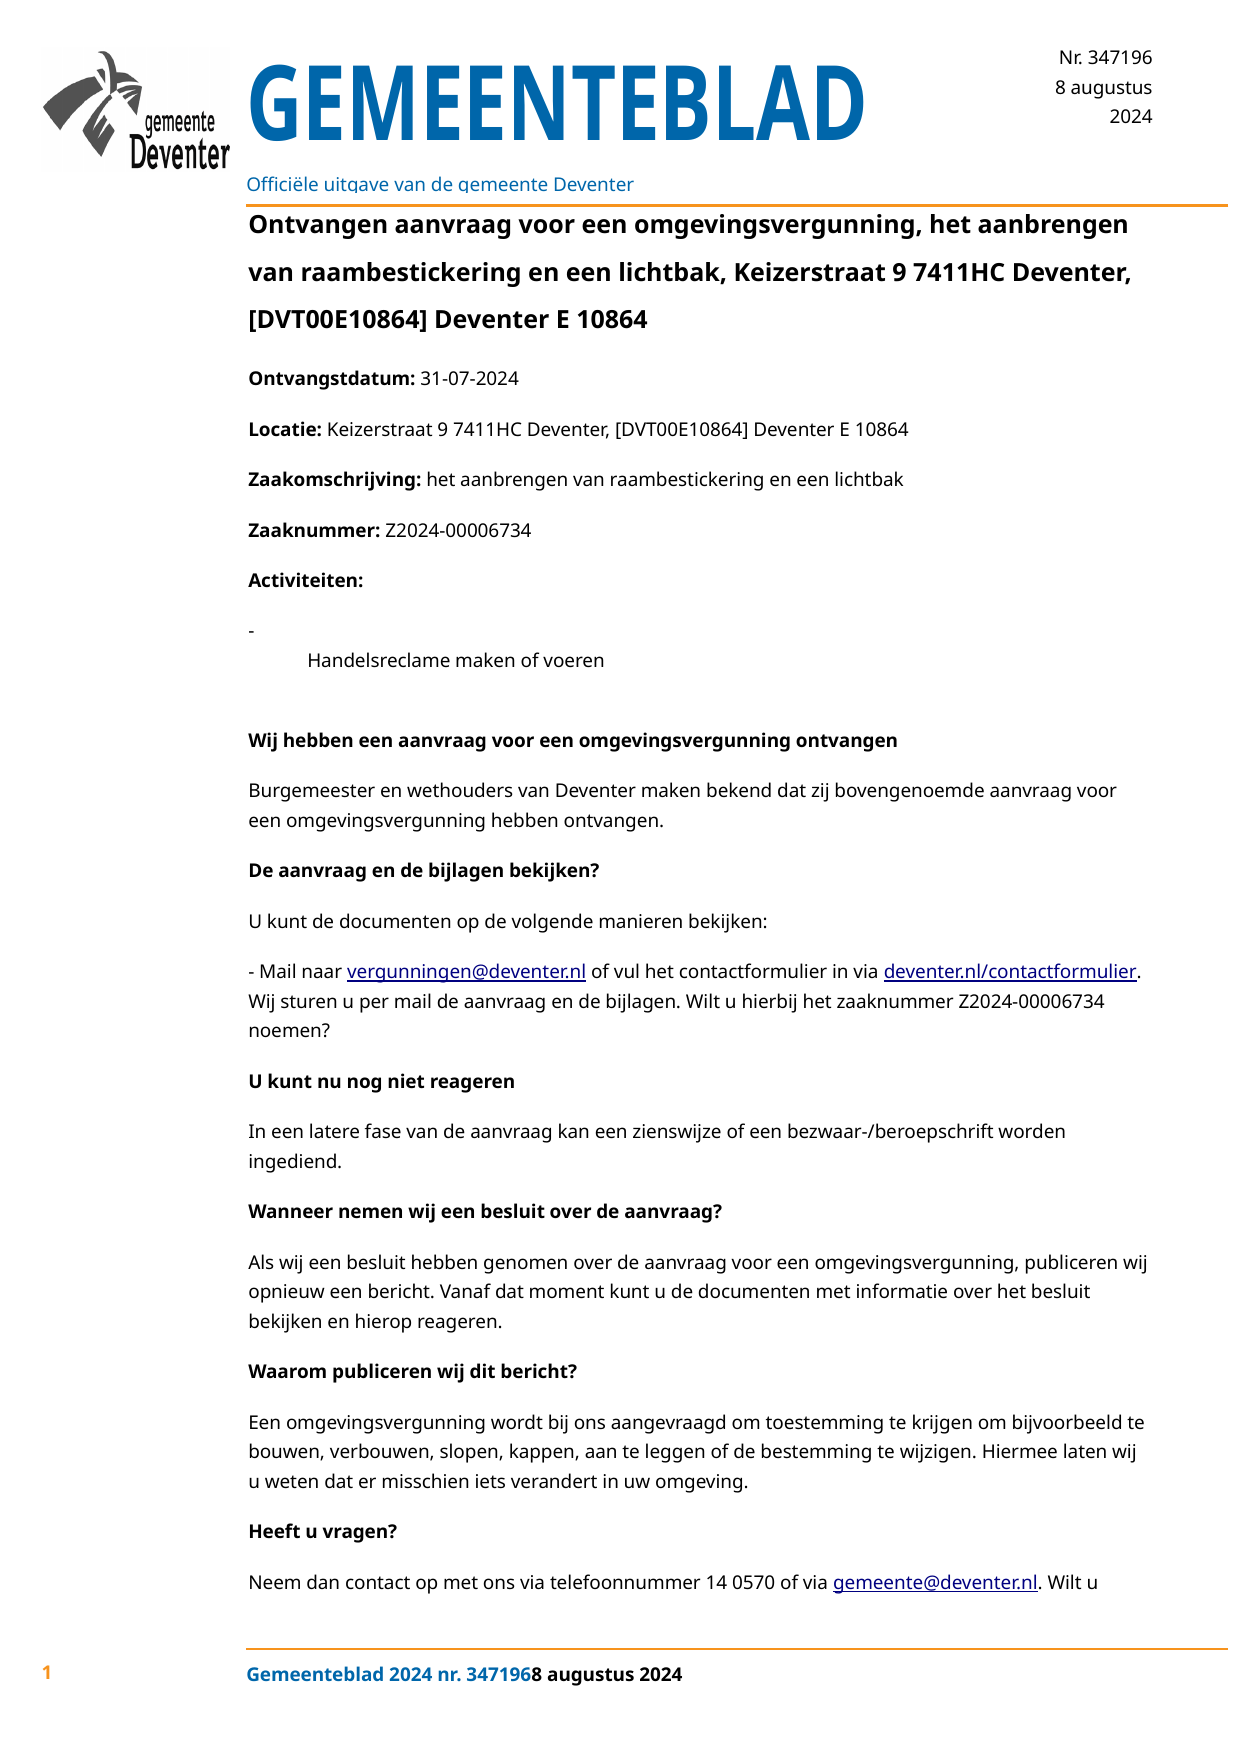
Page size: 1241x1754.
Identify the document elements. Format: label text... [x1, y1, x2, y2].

text Ontvangen aanvraag voor een omgevingsvergunning, het aanbrengen van raambestickering en een lichtbak, Keizerstraat 9 7411HC Deventer, [DVT00E10864] Deventer E 10864 [248, 207, 1152, 336]
text Activiteiten: [248, 567, 1152, 593]
text Een omgevingsvergunning wordt bij ons aangevraagd om toestemming te krijgen om bijvoorbeeld te bouwen, verbouwen, slopen, kappen, aan te leggen of de bestemming te wijzigen. Hiermee laten wij u weten dat er misschien iets verandert in uw omgeving. [248, 1409, 1152, 1494]
text Wij hebben een aanvraag voor een omgevingsvergunning ontvangen [248, 727, 1152, 753]
text Zaakomschrijving: het aanbrengen van raambestickering en een lichtbak [248, 466, 1152, 492]
text - Mail naar vergunningen@deventer.nl of vul het contactformulier in via deventer.nl/contactformulier. Wij sturen u per mail de aanvraag en de bijlagen. Wilt u hierbij het zaaknummer Z2024-00006734 noemen? [248, 958, 1152, 1043]
text De aanvraag en de bijlagen bekijken? [248, 858, 1152, 883]
text U kunt de documenten op de volgende manieren bekijken: [248, 908, 1152, 934]
text Waarom publiceren wij dit bericht? [248, 1358, 1152, 1384]
text In een latere fase van de aanvraag kan een zienswijze of een bezwaar-/beroepschrift worden ingediend. [248, 1118, 1152, 1174]
text Als wij een besluit hebben genomen over de aanvraag voor een omgevingsvergunning, publiceren wij opnieuw een bericht. Vanaf dat moment kunt u de documenten met informatie over het besluit bekijken en hierop reageren. [248, 1249, 1152, 1334]
text Zaaknummer: Z2024-00006734 [248, 517, 1152, 542]
text Heeft u vragen? [248, 1518, 1152, 1544]
text U kunt nu nog niet reageren [248, 1068, 1152, 1094]
picture [41, 47, 231, 172]
text Burgemeester en wethouders van Deventer maken bekend dat zij bovengenoemde aanvraag voor een omgevingsvergunning hebben ontvangen. [248, 778, 1152, 833]
text Ontvangstdatum: 31-07-2024 [248, 366, 1152, 391]
text Locatie: Keizerstraat 9 7411HC Deventer, [DVT00E10864] Deventer E 10864 [248, 416, 1152, 442]
text Neem dan contact op met ons via telefoonnummer 14 0570 of via gemeente@deventer.nl. Wilt u [248, 1569, 1152, 1594]
text Wanneer nemen wij een besluit over de aanvraag? [248, 1198, 1152, 1224]
list Handelsreclame maken of voeren [248, 647, 1152, 673]
